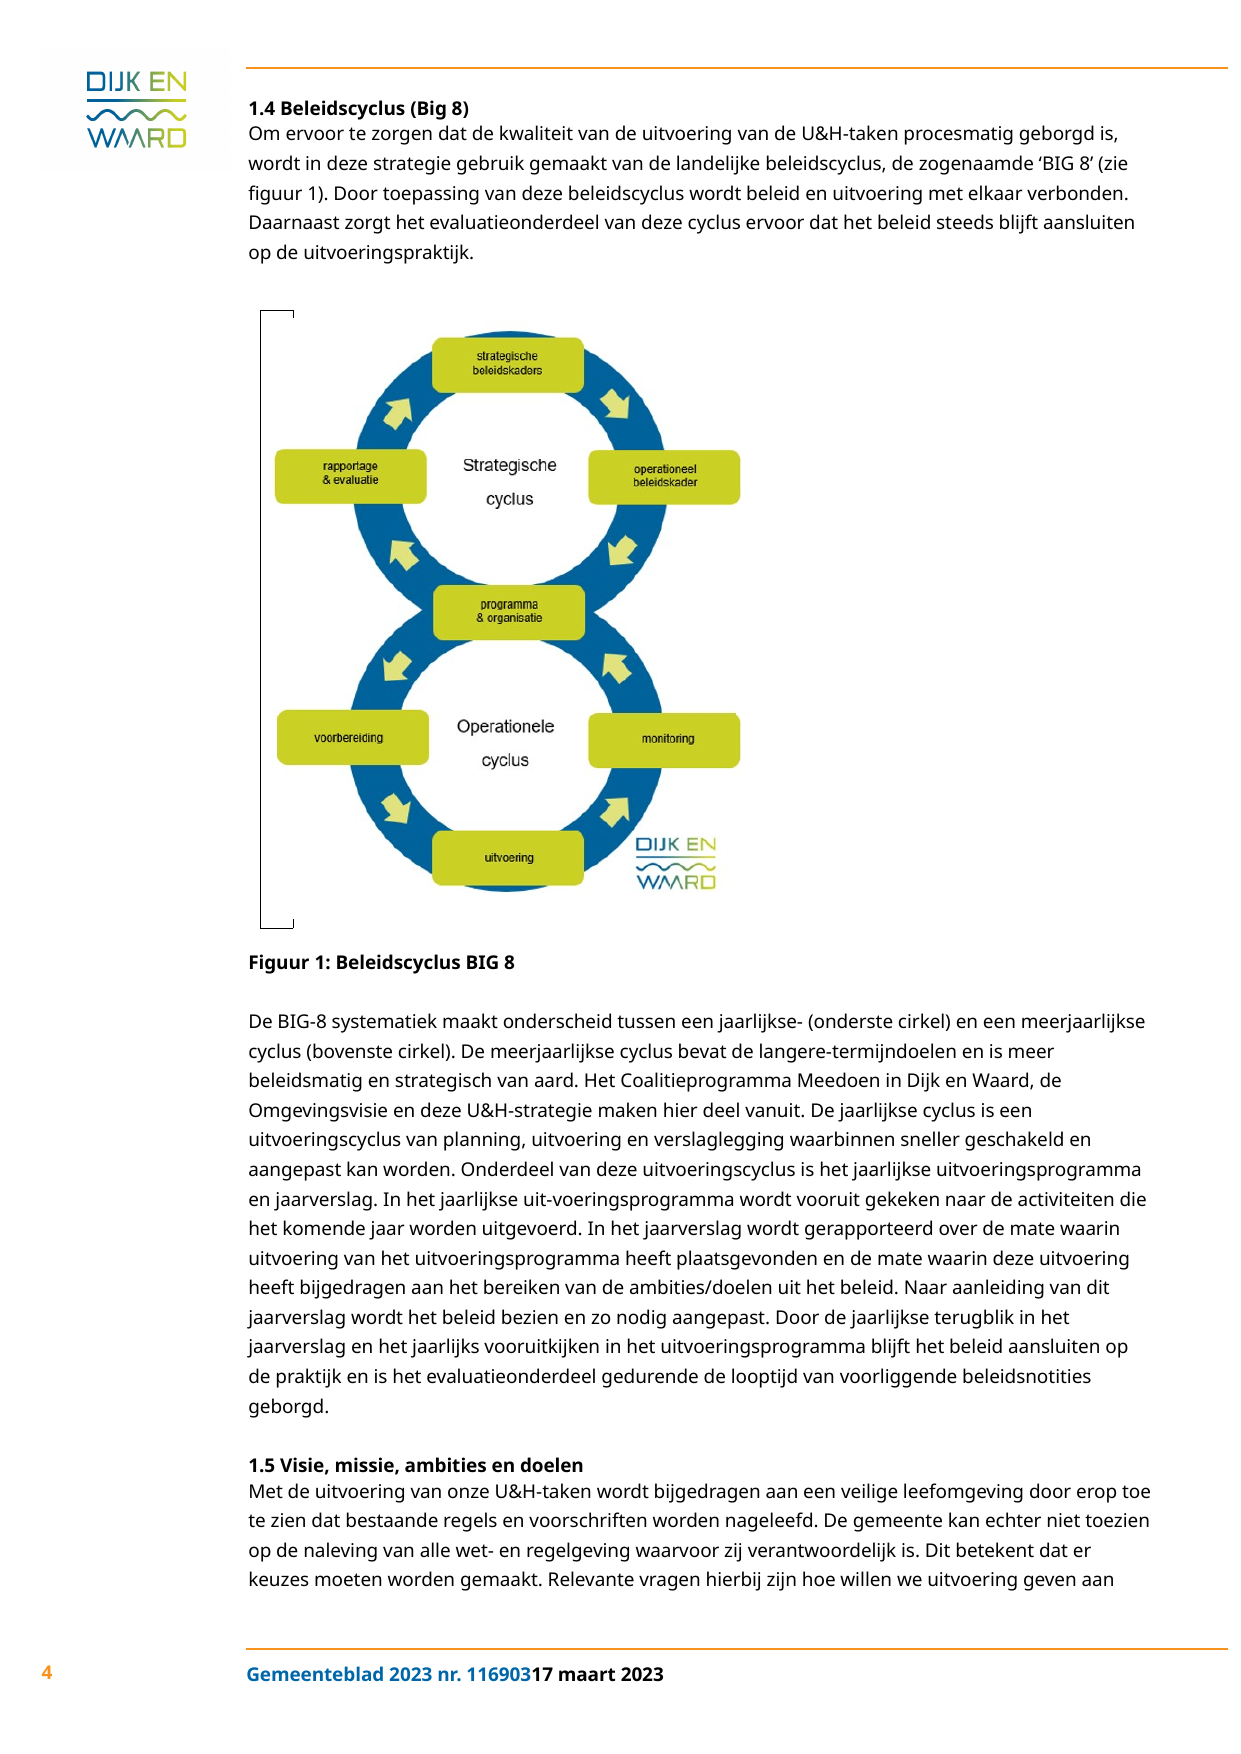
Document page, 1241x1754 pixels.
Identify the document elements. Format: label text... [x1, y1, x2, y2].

picture [41, 47, 231, 172]
text De BIG-8 systematiek maakt onderscheid tussen een jaarlijkse- (onderste cirkel) en een meerjaarlijkse cyclus (bovenste cirkel). De meerjaarlijkse cyclus bevat de langere-termijndoelen en is meer beleidsmatig en strategisch van aard. Het Coalitieprogramma Meedoen in Dijk en Waard, de Omgevingsvisie en deze U&H-strategie maken hier deel vanuit. De jaarlijkse cyclus is een uitvoeringscyclus van planning, uitvoering en verslaglegging waarbinnen sneller geschakeld en aangepast kan worden. Onderdeel van deze uitvoeringscyclus is het jaarlijkse uitvoeringsprogramma en jaarverslag. In het jaarlijkse uit-voeringsprogramma wordt vooruit gekeken naar de activiteiten die het komende jaar worden uitgevoerd. In het jaarverslag wordt gerapporteerd over de mate waarin uitvoering van het uitvoeringsprogramma heeft plaatsgevonden en de mate waarin deze uitvoering heeft bijgedragen aan het bereiken van de ambities/doelen uit het beleid. Naar aanleiding van dit jaarverslag wordt het beleid bezien en zo nodig aangepast. Door de jaarlijkse terugblik in het jaarverslag en het jaarlijks vooruitkijken in het uitvoeringsprogramma blijft het beleid aansluiten op de praktijk en is het evaluatieonderdeel gedurende de looptijd van voorliggende beleidsnotities geborgd. [248, 1008, 1152, 1419]
text 1.4 Beleidscyclus (Big 8) [248, 95, 1152, 121]
picture [268, 318, 742, 919]
text Om ervoor te zorgen dat de kwaliteit van de uitvoering van de U&H-taken procesmatig geborgd is, wordt in deze strategie gebruik gemaakt van de landelijke beleidscyclus, de zogenaamde ‘BIG 8’ (zie figuur 1). Door toepassing van deze beleidscyclus wordt beleid en uitvoering met elkaar verbonden. Daarnaast zorgt het evaluatieonderdeel van deze cyclus ervoor dat het beleid steeds blijft aansluiten op de uitvoeringspraktijk. [248, 121, 1152, 264]
text Met de uitvoering van onze U&H-taken wordt bijgedragen aan een veilige leefomgeving door erop toe te zien dat bestaande regels en voorschriften worden nageleefd. De gemeente kan echter niet toezien op de naleving van alle wet- en regelgeving waarvoor zij verantwoordelijk is. Dit betekent dat er keuzes moeten worden gemaakt. Relevante vragen hierbij zijn hoe willen we uitvoering geven aan [248, 1478, 1152, 1592]
text Figuur 1: Beleidscyclus BIG 8 [248, 949, 1152, 975]
text 1.5 Visie, missie, ambities en doelen [248, 1452, 1152, 1478]
